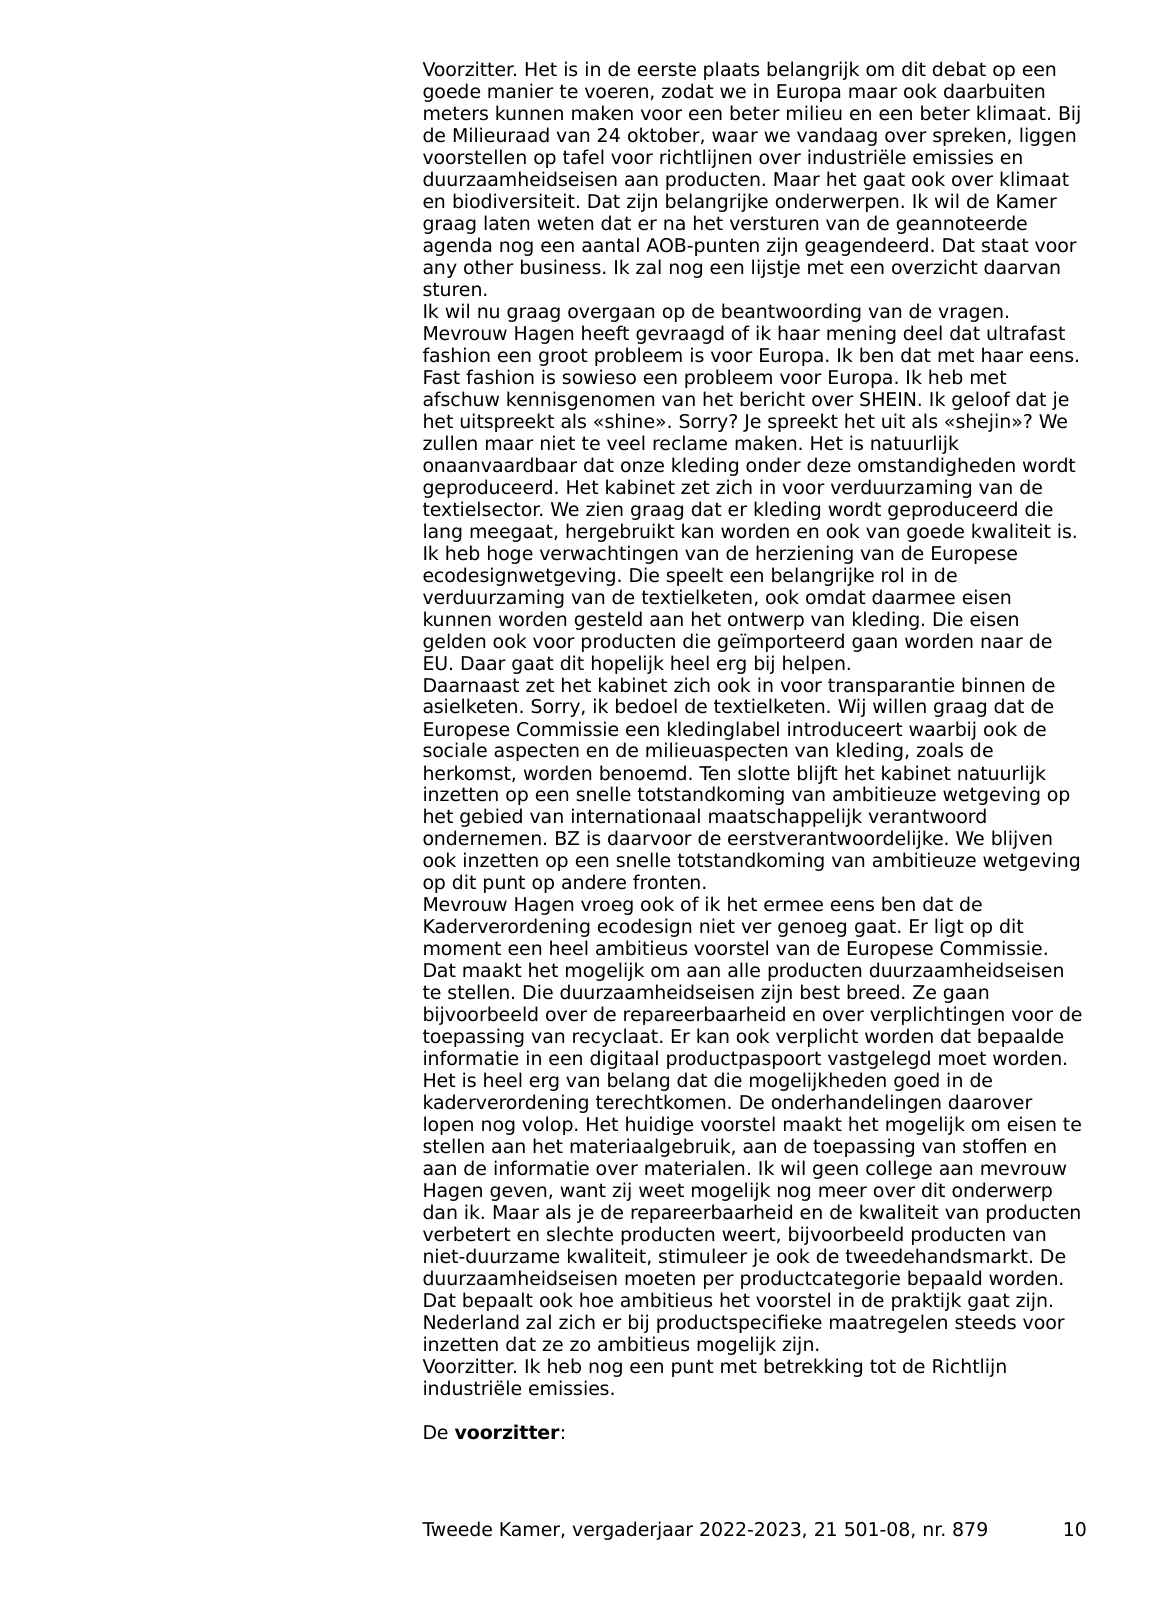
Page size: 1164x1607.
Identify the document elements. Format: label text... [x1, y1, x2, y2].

text De voorzitter: [422, 1422, 1087, 1444]
text Voorzitter. Ik heb nog een punt met betrekking tot de Richtlijn industriële emissies. [422, 1356, 1087, 1400]
text Ik wil nu graag overgaan op de beantwoording van de vragen. Mevrouw Hagen heeft gevraagd of ik haar mening deel dat ultrafast fashion een groot probleem is voor Europa. Ik ben dat met haar eens. Fast fashion is sowieso een probleem voor Europa. Ik heb met afschuw kennisgenomen van het bericht over SHEIN. Ik geloof dat je het uitspreekt als «shine». Sorry? Je spreekt het uit als «shejin»? We zullen maar niet te veel reclame maken. Het is natuurlijk onaanvaardbaar dat onze kleding onder deze omstandigheden wordt geproduceerd. Het kabinet zet zich in voor verduurzaming van de textielsector. We zien graag dat er kleding wordt geproduceerd die lang meegaat, hergebruikt kan worden en ook van goede kwaliteit is. Ik heb hoge verwachtingen van de herziening van de Europese ecodesignwetgeving. Die speelt een belangrijke rol in de verduurzaming van de textielketen, ook omdat daarmee eisen kunnen worden gesteld aan het ontwerp van kleding. Die eisen gelden ook voor producten die geïmporteerd gaan worden naar de EU. Daar gaat dit hopelijk heel erg bij helpen. [422, 301, 1087, 674]
text Voorzitter. Het is in de eerste plaats belangrijk om dit debat op een goede manier te voeren, zodat we in Europa maar ook daarbuiten meters kunnen maken voor een beter milieu en een beter klimaat. Bij de Milieuraad van 24 oktober, waar we vandaag over spreken, liggen voorstellen op tafel voor richtlijnen over industriële emissies en duurzaamheidseisen aan producten. Maar het gaat ook over klimaat en biodiversiteit. Dat zijn belangrijke onderwerpen. Ik wil de Kamer graag laten weten dat er na het versturen van de geannoteerde agenda nog een aantal AOB-punten zijn geagendeerd. Dat staat voor any other business. Ik zal nog een lijstje met een overzicht daarvan sturen. [422, 59, 1087, 301]
text Mevrouw Hagen vroeg ook of ik het ermee eens ben dat de Kaderverordening ecodesign niet ver genoeg gaat. Er ligt op dit moment een heel ambitieus voorstel van de Europese Commissie. Dat maakt het mogelijk om aan alle producten duurzaamheidseisen te stellen. Die duurzaamheidseisen zijn best breed. Ze gaan bijvoorbeeld over de repareerbaarheid en over verplichtingen voor de toepassing van recyclaat. Er kan ook verplicht worden dat bepaalde informatie in een digitaal productpaspoort vastgelegd moet worden. Het is heel erg van belang dat die mogelijkheden goed in de kaderverordening terechtkomen. De onderhandelingen daarover lopen nog volop. Het huidige voorstel maakt het mogelijk om eisen te stellen aan het materiaalgebruik, aan de toepassing van stoffen en aan de informatie over materialen. Ik wil geen college aan mevrouw Hagen geven, want zij weet mogelijk nog meer over dit onderwerp dan ik. Maar als je de repareerbaarheid en de kwaliteit van producten verbetert en slechte producten weert, bijvoorbeeld producten van niet-duurzame kwaliteit, stimuleer je ook de tweedehandsmarkt. De duurzaamheidseisen moeten per productcategorie bepaald worden. Dat bepaalt ook hoe ambitieus het voorstel in de praktijk gaat zijn. Nederland zal zich er bij productspecifieke maatregelen steeds voor inzetten dat ze zo ambitieus mogelijk zijn. [422, 894, 1087, 1356]
text Daarnaast zet het kabinet zich ook in voor transparantie binnen de asielketen. Sorry, ik bedoel de textielketen. Wij willen graag dat de Europese Commissie een kledinglabel introduceert waarbij ook de sociale aspecten en de milieuaspecten van kleding, zoals de herkomst, worden benoemd. Ten slotte blijft het kabinet natuurlijk inzetten op een snelle totstandkoming van ambitieuze wetgeving op het gebied van internationaal maatschappelijk verantwoord ondernemen. BZ is daarvoor de eerstverantwoordelijke. We blijven ook inzetten op een snelle totstandkoming van ambitieuze wetgeving op dit punt op andere fronten. [422, 674, 1087, 894]
